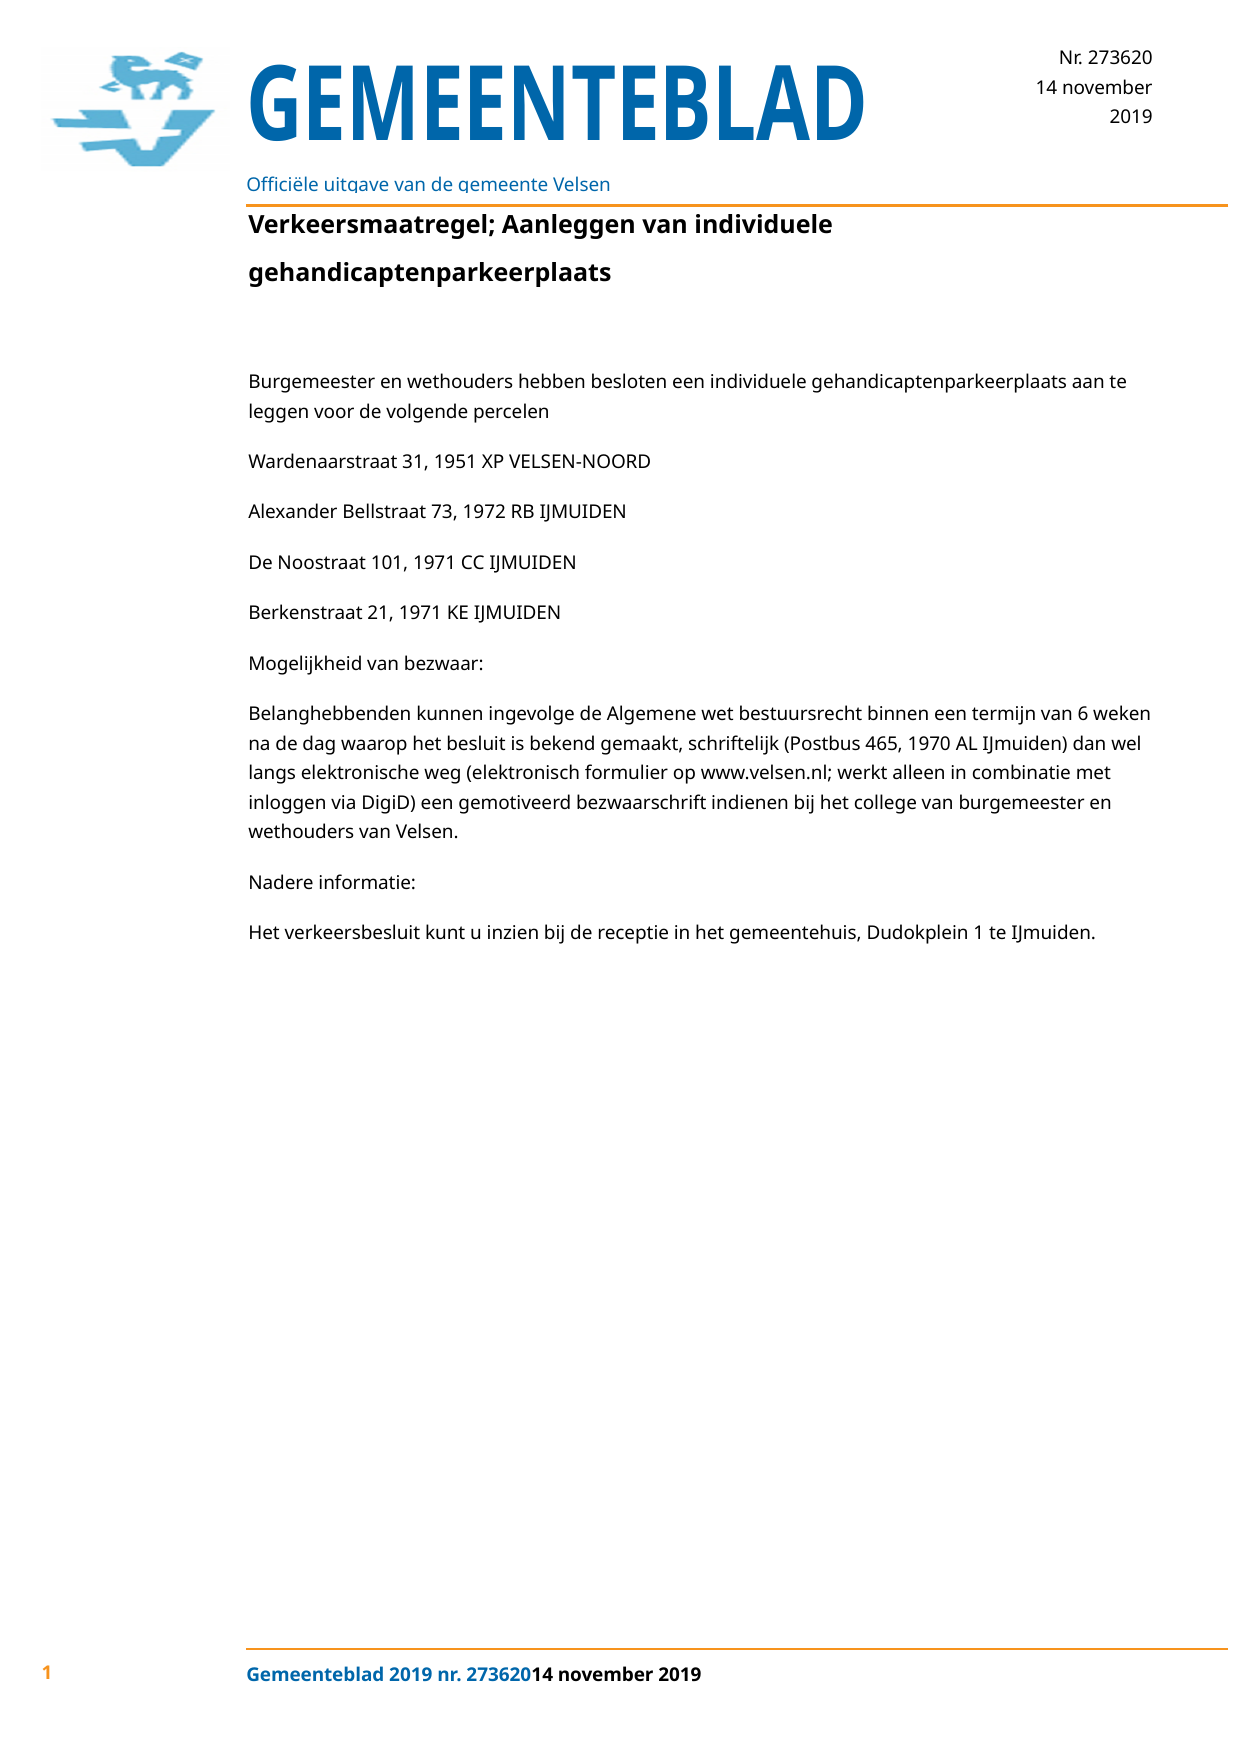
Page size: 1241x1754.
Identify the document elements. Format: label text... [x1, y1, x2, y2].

text Burgemeester en wethouders hebben besloten een individuele gehandicaptenparkeerplaats aan te leggen voor de volgende percelen [248, 368, 1152, 424]
text Belanghebbenden kunnen ingevolge de Algemene wet bestuursrecht binnen een termijn van 6 weken na de dag waarop het besluit is bekend gemaakt, schriftelijk (Postbus 465, 1970 AL IJmuiden) dan wel langs elektronische weg (elektronisch formulier op www.velsen.nl; werkt alleen in combinatie met inloggen via DigiD) een gemotiveerd bezwaarschrift indienen bij het college van burgemeester en wethouders van Velsen. [248, 700, 1152, 844]
picture [41, 47, 231, 172]
text Verkeersmaatregel; Aanleggen van individuele gehandicaptenparkeerplaats [248, 207, 1152, 288]
text Alexander Bellstraat 73, 1972 RB IJMUIDEN [248, 499, 1152, 524]
text De Noostraat 101, 1971 CC IJMUIDEN [248, 549, 1152, 575]
text Berkenstraat 21, 1971 KE IJMUIDEN [248, 599, 1152, 625]
text Wardenaarstraat 31, 1951 XP VELSEN-NOORD [248, 448, 1152, 474]
text Het verkeersbesluit kunt u inzien bij de receptie in het gemeentehuis, Dudokplein 1 te IJmuiden. [248, 919, 1152, 945]
text Mogelijkheid van bezwaar: [248, 650, 1152, 676]
text Nadere informatie: [248, 869, 1152, 895]
